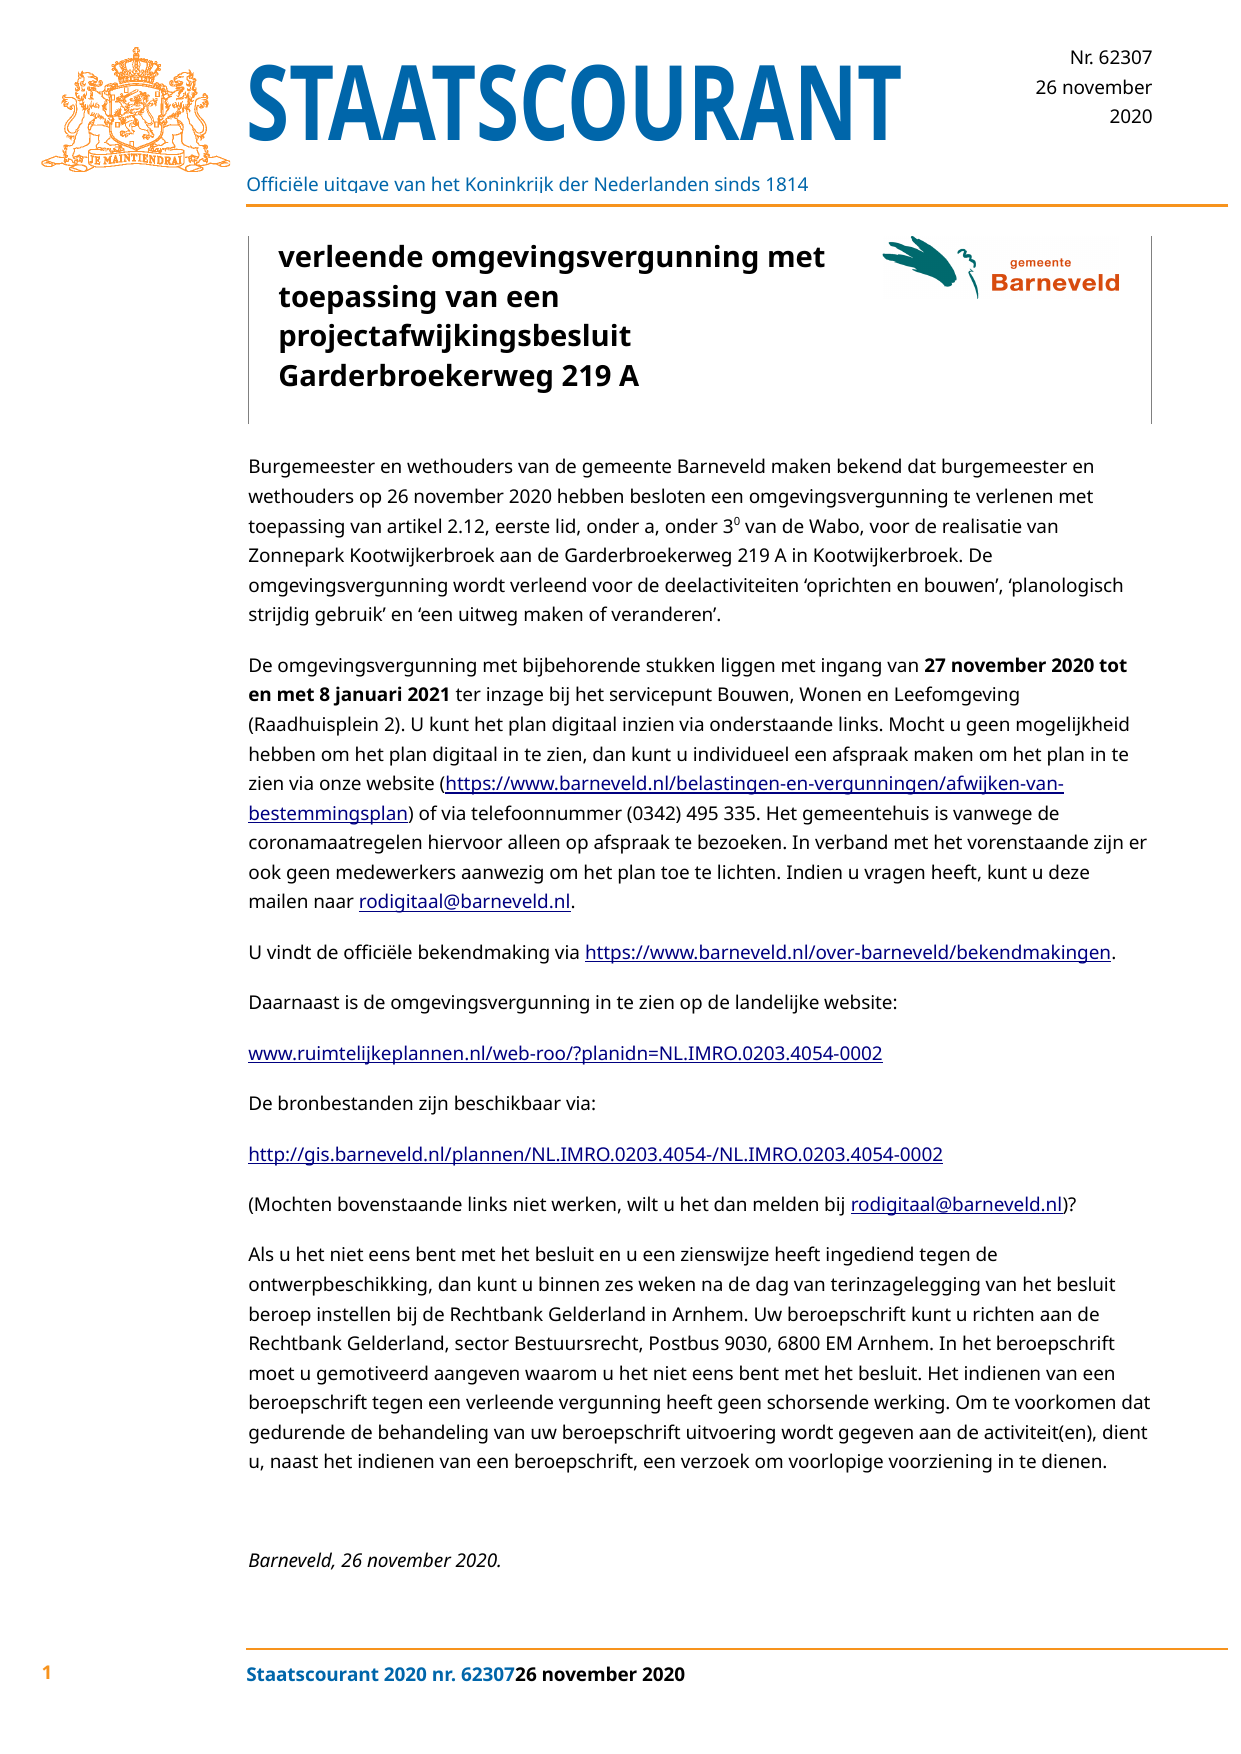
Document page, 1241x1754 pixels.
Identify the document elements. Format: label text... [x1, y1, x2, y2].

table_header [850, 236, 1151, 424]
table_header verleende omgevingsvergunning met toepassing van een projectafwijkingsbesluit Garderbroekerweg 219 A [249, 236, 850, 424]
text Burgemeester en wethouders van de gemeente Barneveld maken bekend dat burgemeester en wethouders op 26 november 2020 hebben besloten een omgevingsvergunning te verlenen met toepassing van artikel 2.12, eerste lid, onder a, onder 30 van de Wabo, voor de realisatie van Zonnepark Kootwijkerbroek aan de Garderbroekerweg 219 A in Kootwijkerbroek. De omgevingsvergunning wordt verleend voor de deelactiviteiten ‘oprichten en bouwen’, ‘planologisch strijdig gebruik’ en ‘een uitweg maken of veranderen’. [248, 454, 1152, 627]
text U vindt de officiële bekendmaking via https://www.barneveld.nl/over-barneveld/bekendmakingen. [248, 939, 1152, 965]
text (Mochten bovenstaande links niet werken, wilt u het dan melden bij rodigitaal@barneveld.nl)? [248, 1191, 1152, 1217]
picture [882, 236, 1119, 299]
text http://gis.barneveld.nl/plannen/NL.IMRO.0203.4054-/NL.IMRO.0203.4054-0002 [248, 1141, 1152, 1166]
text www.ruimtelijkeplannen.nl/web-roo/?planidn=NL.IMRO.0203.4054-0002 [248, 1040, 1152, 1066]
text Als u het niet eens bent met het besluit en u een zienswijze heeft ingediend tegen de ontwerpbeschikking, dan kunt u binnen zes weken na de dag van terinzagelegging van het besluit beroep instellen bij de Rechtbank Gelderland in Arnhem. Uw beroepschrift kunt u richten aan de Rechtbank Gelderland, sector Bestuursrecht, Postbus 9030, 6800 EM Arnhem. In het beroepschrift moet u gemotiveerd aangeven waarom u het niet eens bent met het besluit. Het indienen van een beroepschrift tegen een verleende vergunning heeft geen schorsende werking. Om te voorkomen dat gedurende de behandeling van uw beroepschrift uitvoering wordt gegeven aan de activiteit(en), dient u, naast het indienen van een beroepschrift, een verzoek om voorlopige voorziening in te dienen. [248, 1242, 1152, 1474]
text De bronbestanden zijn beschikbaar via: [248, 1090, 1152, 1116]
text Daarnaast is de omgevingsvergunning in te zien op de landelijke website: [248, 989, 1152, 1015]
picture [41, 47, 231, 172]
text Barneveld, 26 november 2020. [248, 1547, 1152, 1573]
text De omgevingsvergunning met bijbehorende stukken liggen met ingang van 27 november 2020 tot en met 8 januari 2021 ter inzage bij het servicepunt Bouwen, Wonen en Leefomgeving (Raadhuisplein 2). U kunt het plan digitaal inzien via onderstaande links. Mocht u geen mogelijkheid hebben om het plan digitaal in te zien, dan kunt u individueel een afspraak maken om het plan in te zien via onze website (https://www.barneveld.nl/belastingen-en-vergunningen/afwijken-van-bestemmingsplan) of via telefoonnummer (0342) 495 335. Het gemeentehuis is vanwege de coronamaatregelen hiervoor alleen op afspraak te bezoeken. In verband met het vorenstaande zijn er ook geen medewerkers aanwezig om het plan toe te lichten. Indien u vragen heeft, kunt u deze mailen naar rodigitaal@barneveld.nl. [248, 652, 1152, 914]
